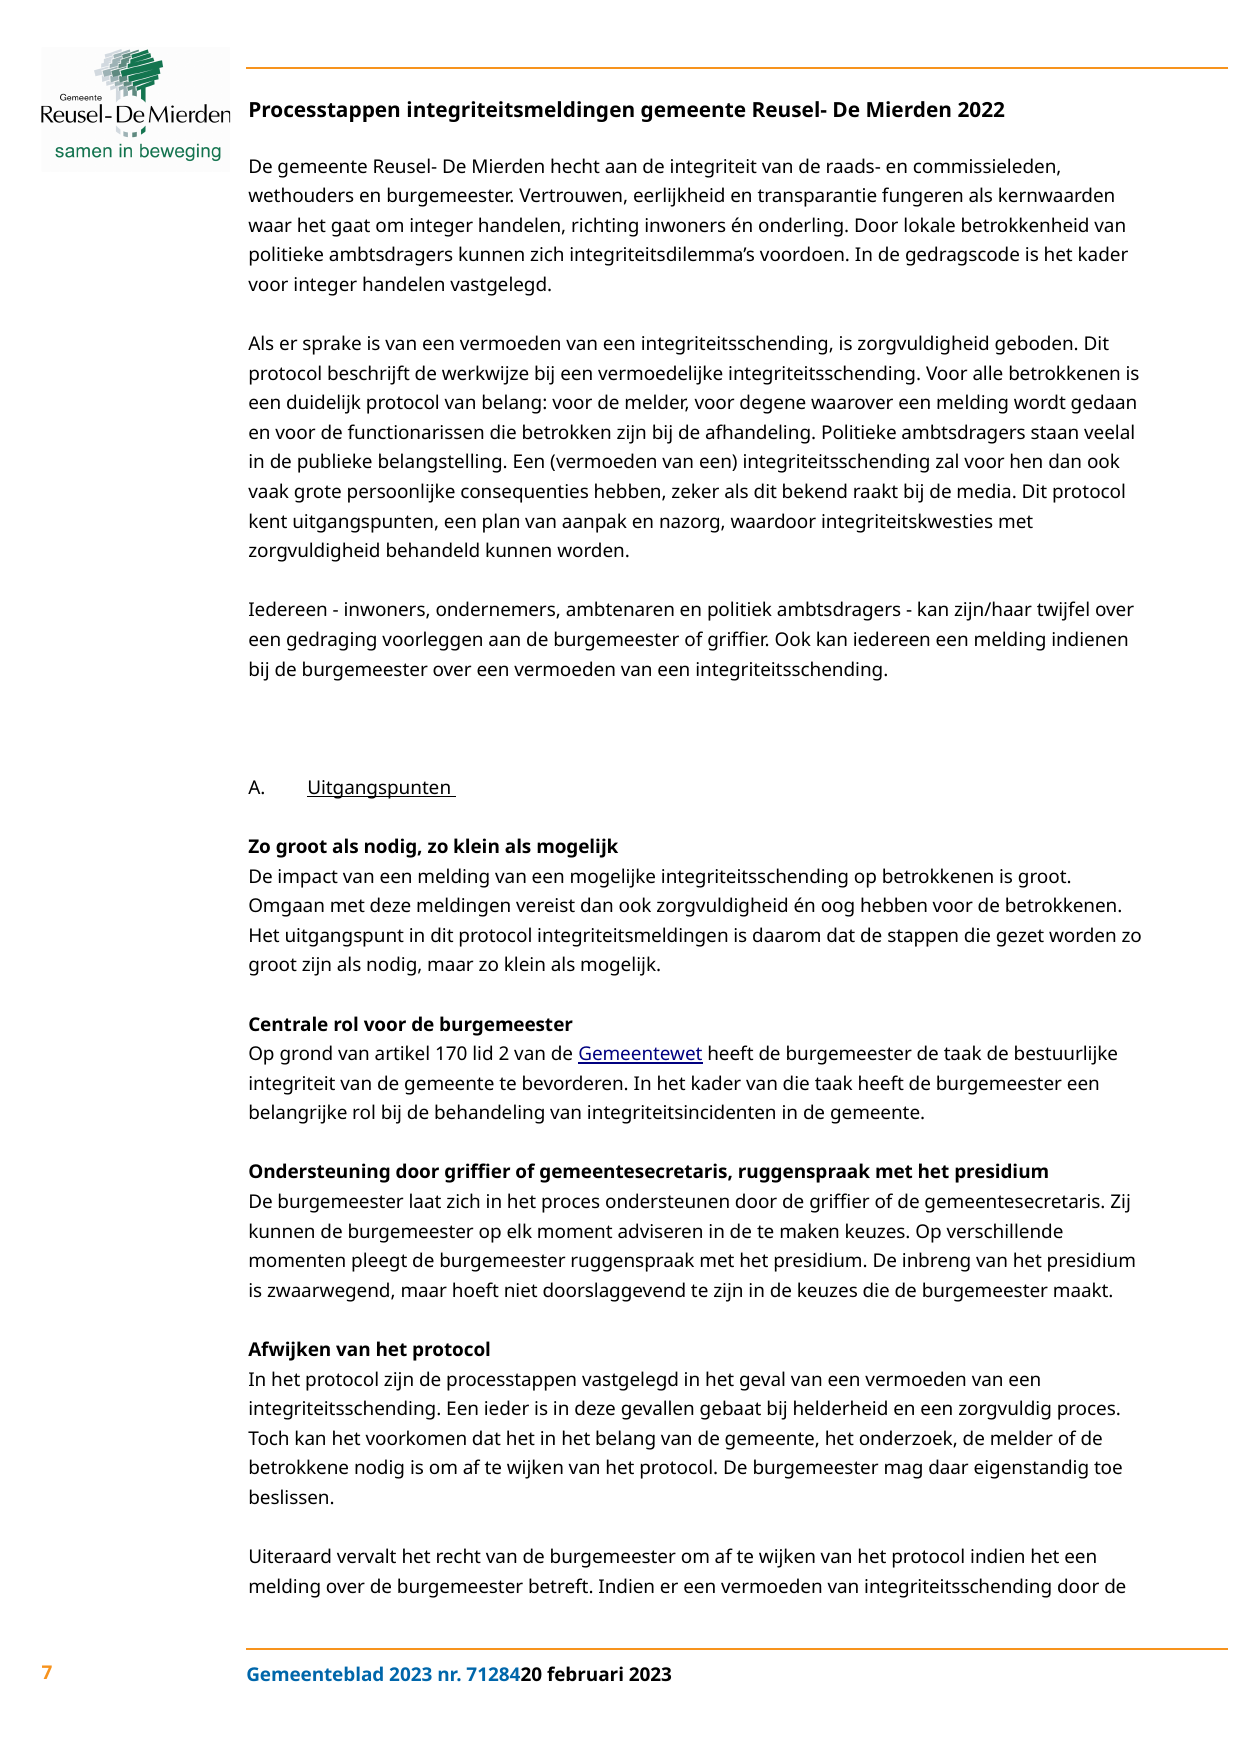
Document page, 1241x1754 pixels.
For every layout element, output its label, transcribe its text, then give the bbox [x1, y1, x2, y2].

text De impact van een melding van een mogelijke integriteitsschending op betrokkenen is groot. Omgaan met deze meldingen vereist dan ook zorgvuldigheid én oog hebben voor de betrokkenen. Het uitgangspunt in dit protocol integriteitsmeldingen is daarom dat de stappen die gezet worden zo groot zijn als nodig, maar zo klein als mogelijk. [248, 863, 1152, 977]
picture [41, 47, 231, 172]
text Afwijken van het protocol [248, 1336, 1152, 1362]
text Processtappen integriteitsmeldingen gemeente Reusel- De Mierden 2022 [248, 95, 1152, 123]
text Uiteraard vervalt het recht van de burgemeester om af te wijken van het protocol indien het een melding over de burgemeester betreft. Indien er een vermoeden van integriteitsschending door de [248, 1543, 1152, 1599]
list Uitgangspunten [248, 774, 1152, 800]
text In het protocol zijn de processtappen vastgelegd in het geval van een vermoeden van een integriteitsschending. Een ieder is in deze gevallen gebaat bij helderheid en een zorgvuldig proces. Toch kan het voorkomen dat het in het belang van de gemeente, het onderzoek, de melder of de betrokkene nodig is om af te wijken van het protocol. De burgemeester mag daar eigenstandig toe beslissen. [248, 1366, 1152, 1510]
text Zo groot als nodig, zo klein als mogelijk [248, 833, 1152, 859]
text De burgemeester laat zich in het proces ondersteunen door de griffier of de gemeentesecretaris. Zij kunnen de burgemeester op elk moment adviseren in de te maken keuzes. Op verschillende momenten pleegt de burgemeester ruggenspraak met het presidium. De inbreng van het presidium is zwaarwegend, maar hoeft niet doorslaggevend te zijn in de keuzes die de burgemeester maakt. [248, 1188, 1152, 1303]
text De gemeente Reusel- De Mierden hecht aan de integriteit van de raads- en commissieleden, wethouders en burgemeester. Vertrouwen, eerlijkheid en transparantie fungeren als kernwaarden waar het gaat om integer handelen, richting inwoners én onderling. Door lokale betrokkenheid van politieke ambtsdragers kunnen zich integriteitsdilemma’s voordoen. In de gedragscode is het kader voor integer handelen vastgelegd. [248, 153, 1152, 297]
text Op grond van artikel 170 lid 2 van de Gemeentewet heeft de burgemeester de taak de bestuurlijke integriteit van de gemeente te bevorderen. In het kader van die taak heeft de burgemeester een belangrijke rol bij de behandeling van integriteitsincidenten in de gemeente. [248, 1040, 1152, 1125]
text Centrale rol voor de burgemeester [248, 1011, 1152, 1037]
text Iedereen - inwoners, ondernemers, ambtenaren en politiek ambtsdragers - kan zijn/haar twijfel over een gedraging voorleggen aan de burgemeester of griffier. Ook kan iedereen een melding indienen bij de burgemeester over een vermoeden van een integriteitsschending. [248, 597, 1152, 682]
text Ondersteuning door griffier of gemeentesecretaris, ruggenspraak met het presidium [248, 1159, 1152, 1184]
text Als er sprake is van een vermoeden van een integriteitsschending, is zorgvuldigheid geboden. Dit protocol beschrijft de werkwijze bij een vermoedelijke integriteitsschending. Voor alle betrokkenen is een duidelijk protocol van belang: voor de melder, voor degene waarover een melding wordt gedaan en voor de functionarissen die betrokken zijn bij de afhandeling. Politieke ambtsdragers staan veelal in de publieke belangstelling. Een (vermoeden van een) integriteitsschending zal voor hen dan ook vaak grote persoonlijke consequenties hebben, zeker als dit bekend raakt bij de media. Dit protocol kent uitgangspunten, een plan van aanpak en nazorg, waardoor integriteitskwesties met zorgvuldigheid behandeld kunnen worden. [248, 330, 1152, 563]
